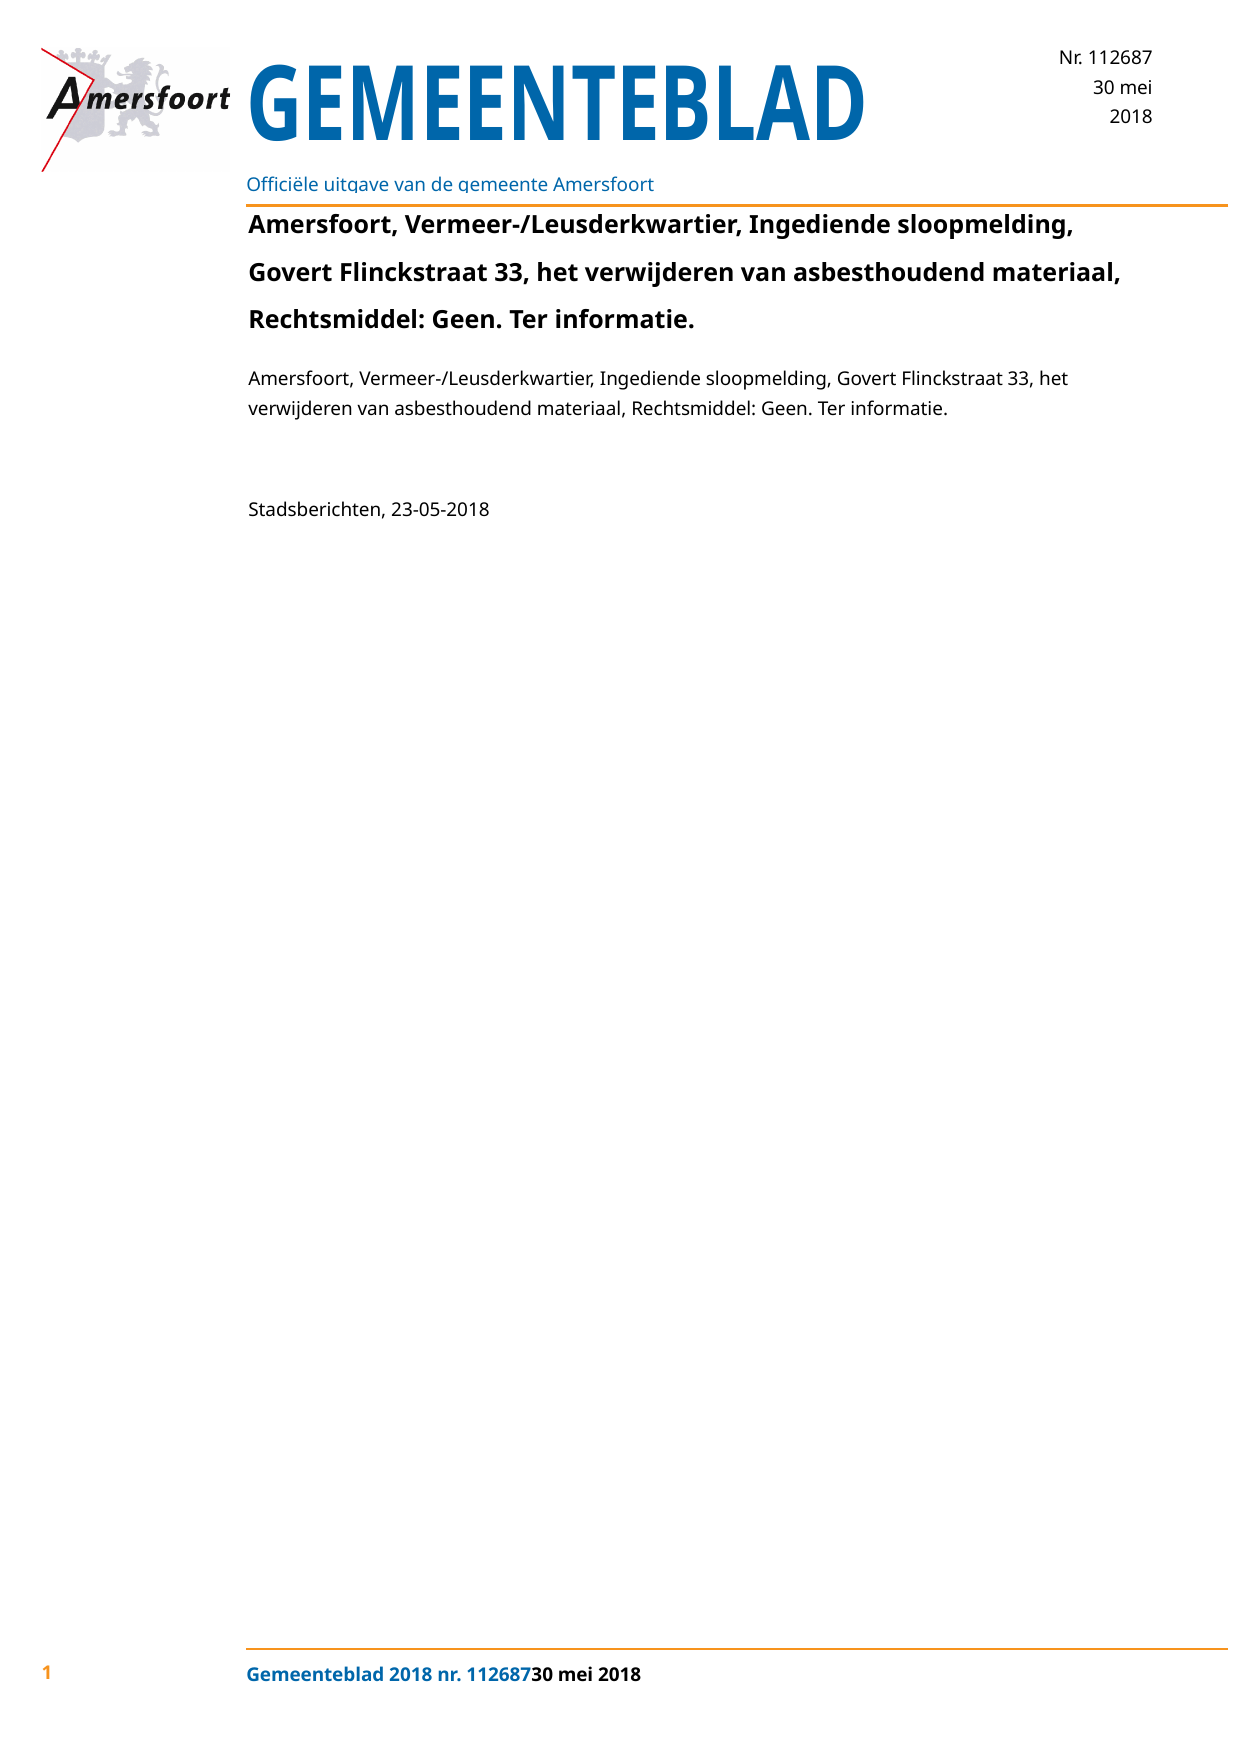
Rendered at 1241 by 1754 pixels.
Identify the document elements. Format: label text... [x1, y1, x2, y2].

picture [41, 47, 231, 172]
text Amersfoort, Vermeer-/Leusderkwartier, Ingediende sloopmelding, Govert Flinckstraat 33, het verwijderen van asbesthoudend materiaal, Rechtsmiddel: Geen. Ter informatie. [248, 207, 1152, 336]
text Amersfoort, Vermeer-/Leusderkwartier, Ingediende sloopmelding, Govert Flinckstraat 33, het verwijderen van asbesthoudend materiaal, Rechtsmiddel: Geen. Ter informatie. [248, 366, 1152, 421]
text Stadsberichten, 23-05-2018 [248, 496, 1152, 522]
